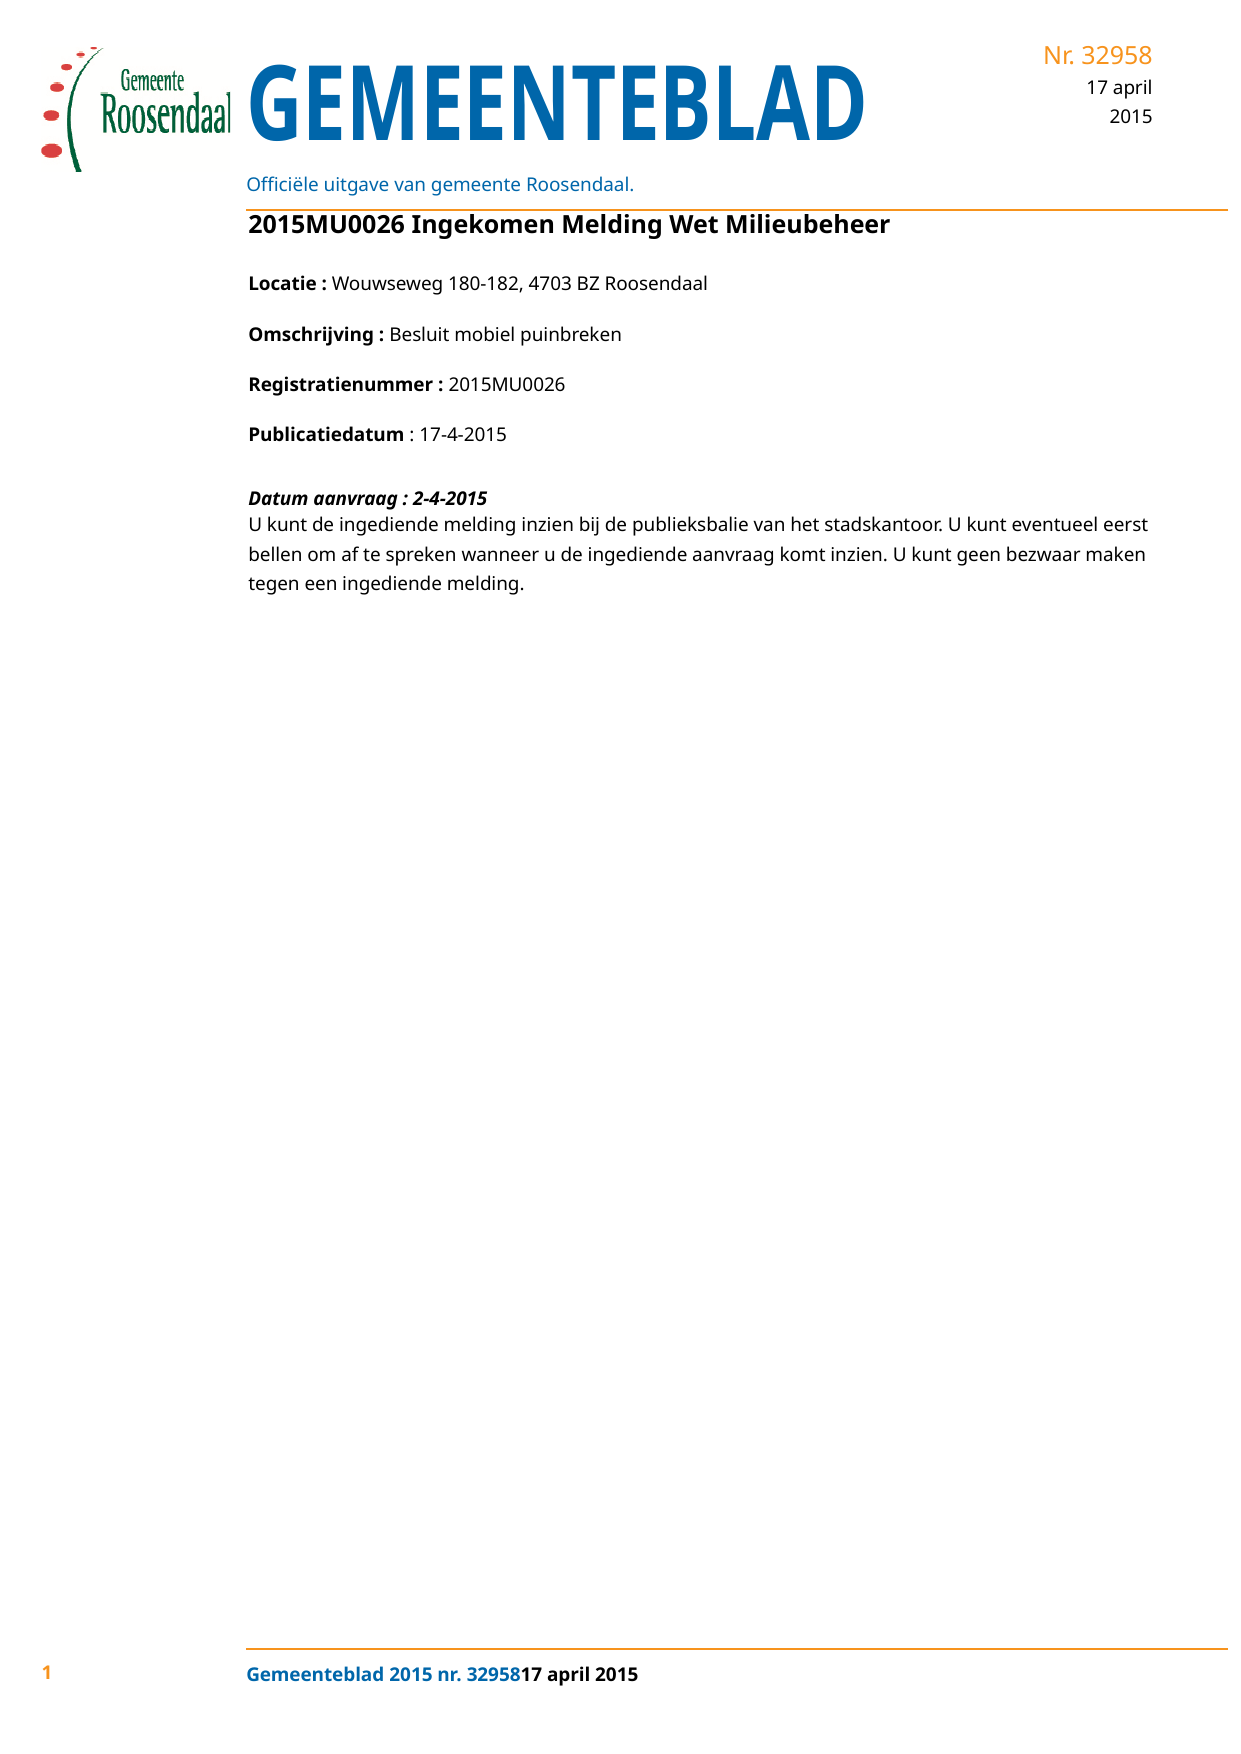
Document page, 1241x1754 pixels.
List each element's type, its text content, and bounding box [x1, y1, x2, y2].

text Registratienummer : 2015MU0026 [248, 371, 1152, 397]
picture [41, 47, 231, 172]
text Publicatiedatum : 17-4-2015 [248, 422, 1152, 447]
text 2015MU0026 Ingekomen Melding Wet Milieubeheer [248, 211, 1152, 241]
text Datum aanvraag : 2-4-2015 [248, 486, 1152, 511]
text U kunt de ingediende melding inzien bij de publieksbalie van het stadskantoor. U kunt eventueel eerst bellen om af te spreken wanneer u de ingediende aanvraag komt inzien. U kunt geen bezwaar maken tegen een ingediende melding. [248, 511, 1152, 596]
text Locatie : Wouwseweg 180-182, 4703 BZ Roosendaal [248, 270, 1152, 296]
text Omschrijving : Besluit mobiel puinbreken [248, 321, 1152, 346]
